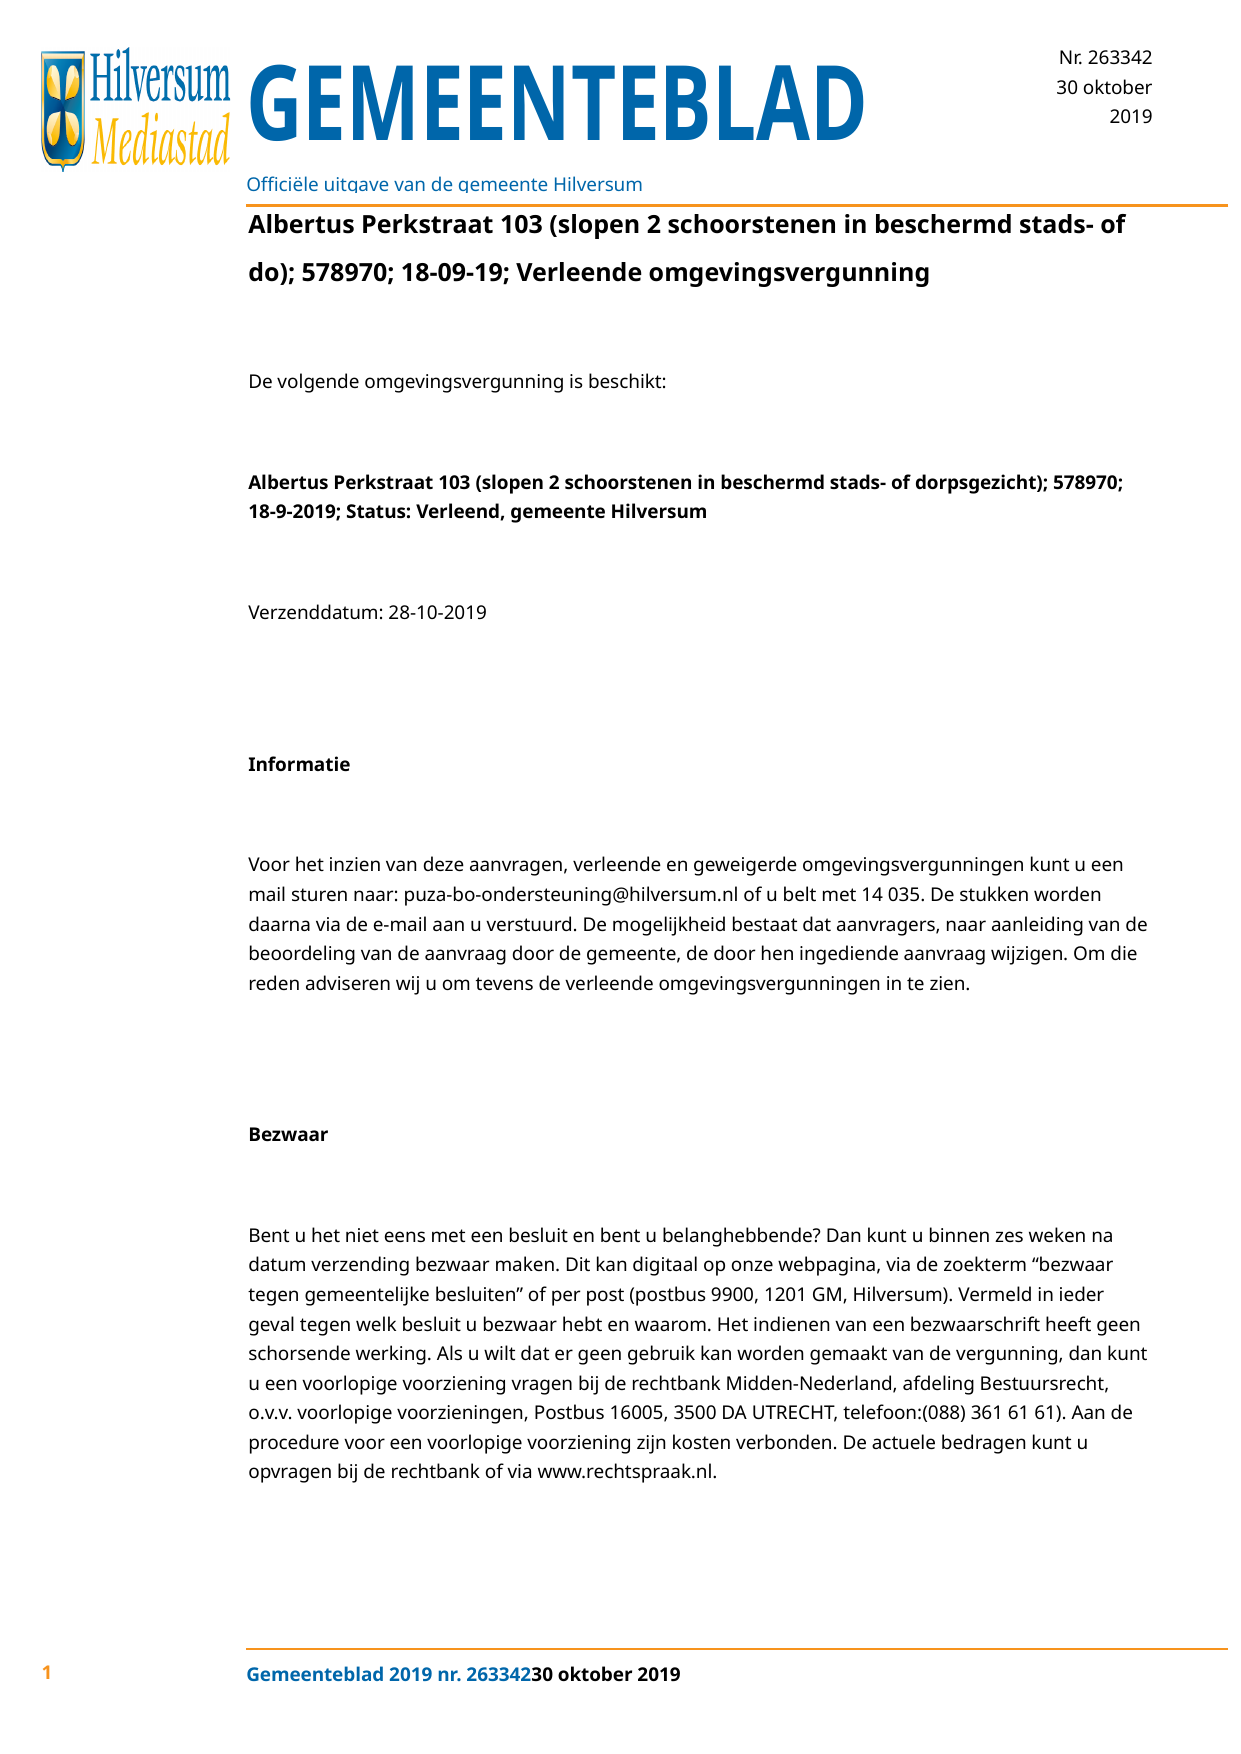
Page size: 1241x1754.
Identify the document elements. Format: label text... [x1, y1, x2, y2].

text Verzenddatum: 28-10-2019 [248, 599, 1152, 625]
text Voor het inzien van deze aanvragen, verleende en geweigerde omgevingsvergunningen kunt u een mail sturen naar: puza-bo-ondersteuning@hilversum.nl of u belt met 14 035. De stukken worden daarna via de e-mail aan u verstuurd. De mogelijkheid bestaat dat aanvragers, naar aanleiding van de beoordeling van de aanvraag door de gemeente, de door hen ingediende aanvraag wijzigen. Om die reden adviseren wij u om tevens de verleende omgevingsvergunningen in te zien. [248, 852, 1152, 996]
text Informatie [248, 751, 1152, 777]
text Bent u het niet eens met een besluit en bent u belanghebbende? Dan kunt u binnen zes weken na datum verzending bezwaar maken. Dit kan digitaal op onze webpagina, via de zoekterm “bezwaar tegen gemeentelijke besluiten” of per post (postbus 9900, 1201 GM, Hilversum). Vermeld in ieder geval tegen welk besluit u bezwaar hebt en waarom. Het indienen van een bezwaarschrift heeft geen schorsende werking. Als u wilt dat er geen gebruik kan worden gemaakt van de vergunning, dan kunt u een voorlopige voorziening vragen bij de rechtbank Midden-Nederland, afdeling Bestuursrecht, o.v.v. voorlopige voorzieningen, Postbus 16005, 3500 DA UTRECHT, telefoon:(088) 361 61 61). Aan de procedure voor een voorlopige voorziening zijn kosten verbonden. De actuele bedragen kunt u opvragen bij de rechtbank of via www.rechtspraak.nl. [248, 1222, 1152, 1484]
text Albertus Perkstraat 103 (slopen 2 schoorstenen in beschermd stads- of do); 578970; 18-09-19; Verleende omgevingsvergunning [248, 207, 1152, 288]
text Albertus Perkstraat 103 (slopen 2 schoorstenen in beschermd stads- of dorpsgezicht); 578970; 18-9-2019; Status: Verleend, gemeente Hilversum [248, 469, 1152, 524]
text Bezwaar [248, 1121, 1152, 1147]
text De volgende omgevingsvergunning is beschikt: [248, 368, 1152, 394]
picture [41, 47, 231, 172]
